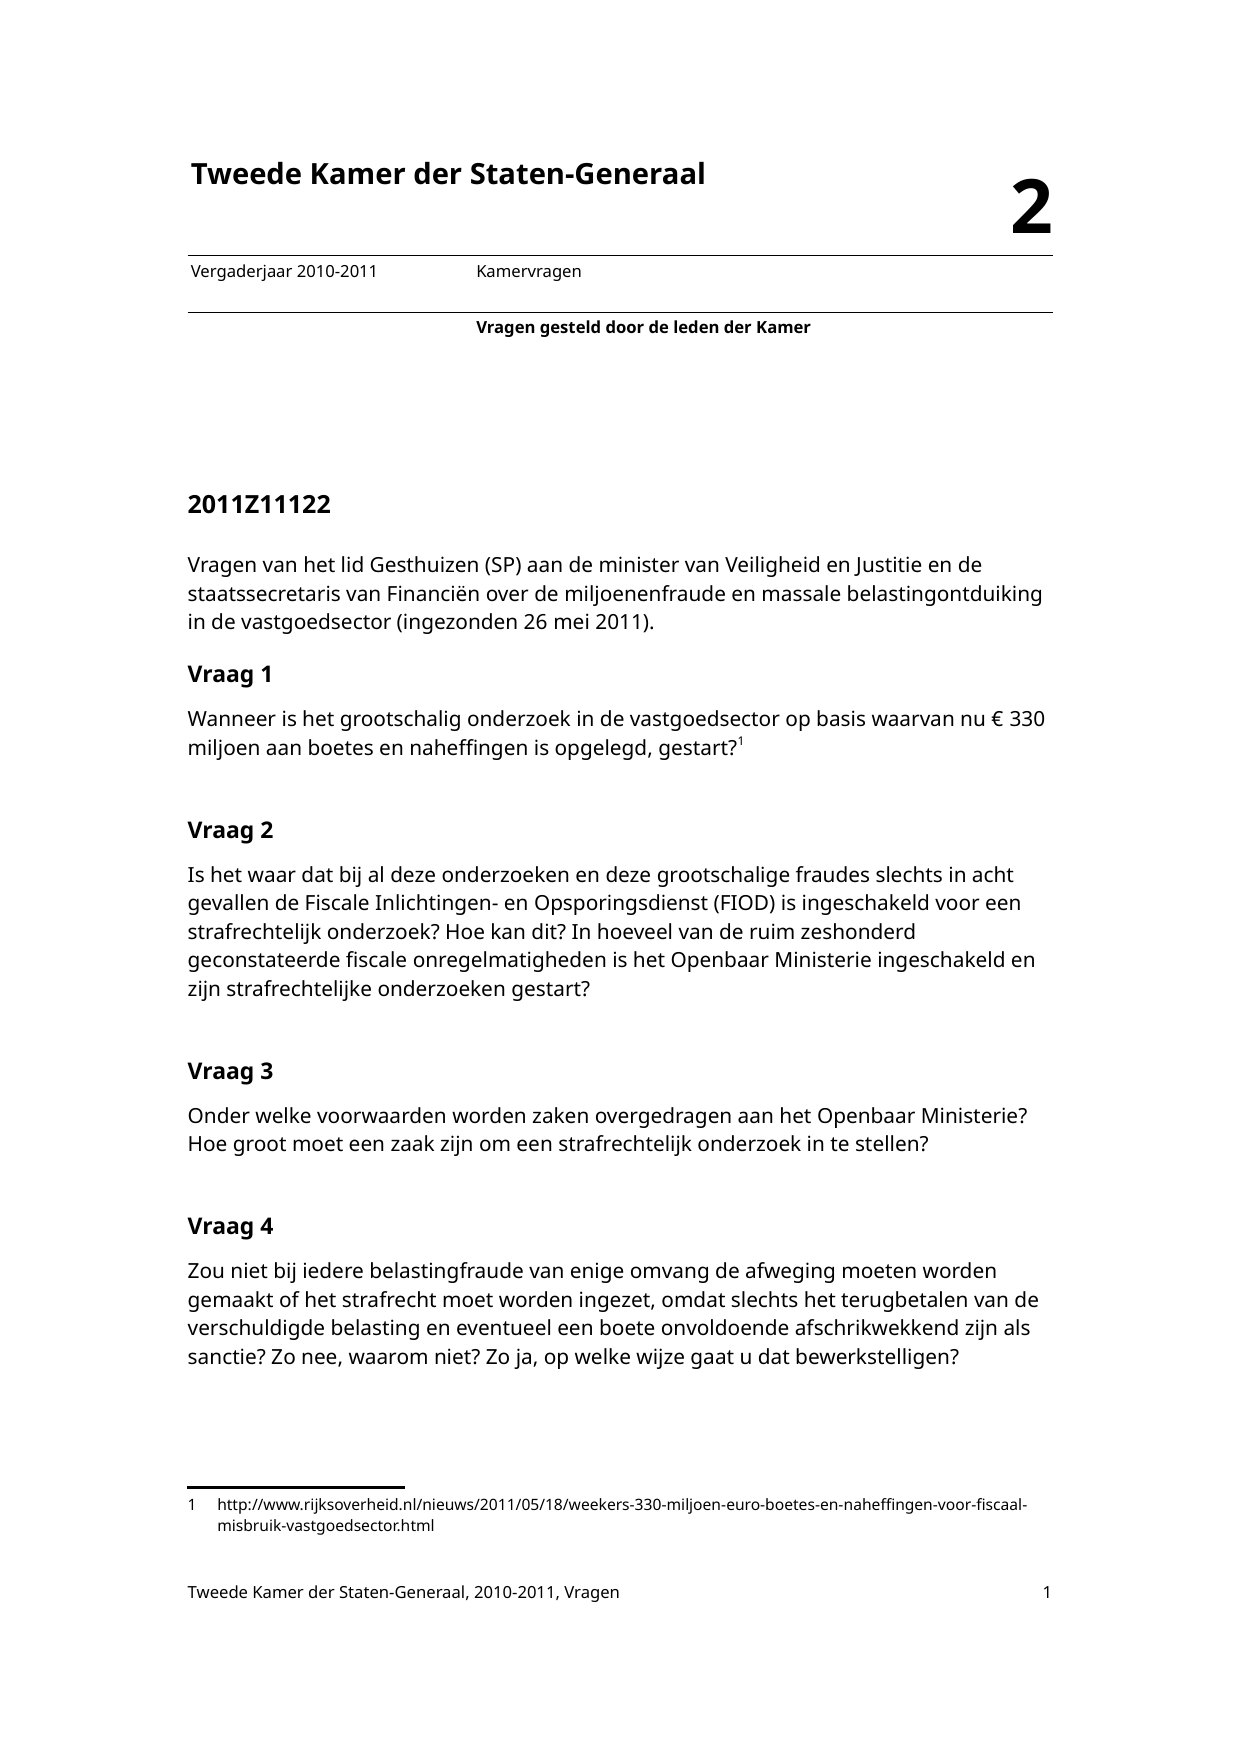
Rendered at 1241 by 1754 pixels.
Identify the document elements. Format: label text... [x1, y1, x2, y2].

text Onder welke voorwaarden worden zaken overgedragen aan het Openbaar Ministerie? Hoe groot moet een zaak zijn om een strafrechtelijk onderzoek in te stellen? [187, 1101, 1053, 1158]
text 2011Z11122 [187, 487, 1053, 521]
text Wanneer is het grootschalig onderzoek in de vastgoedsector op basis waarvan nu € 330 miljoen aan boetes en naheffingen is opgelegd, gestart? [187, 704, 1053, 761]
table_cell [188, 313, 473, 339]
subtitle Vraag 2 [187, 814, 1053, 845]
table_cell Kamervragen [473, 256, 1053, 312]
subtitle Vraag 4 [187, 1210, 1053, 1242]
text Vragen van het lid Gesthuizen (SP) aan de minister van Veiligheid en Justitie en de staatssecretaris van Financiën over de miljoenenfraude en massale belastingontduiking in de vastgoedsector (ingezonden 26 mei 2011). [187, 550, 1053, 636]
subtitle Vraag 3 [187, 1055, 1053, 1086]
text Is het waar dat bij al deze onderzoeken en deze grootschalige fraudes slechts in acht gevallen de Fiscale Inlichtingen- en Opsporingsdienst (FIOD) is ingeschakeld voor een strafrechtelijk onderzoek? Hoe kan dit? In hoeveel van de ruim zeshonderd geconstateerde fiscale onregelmatigheden is het Openbaar Ministerie ingeschakeld en zijn strafrechtelijke onderzoeken gestart? [187, 860, 1053, 1002]
table_cell Vergaderjaar 2010-2011 [188, 256, 473, 312]
table_cell Vragen gesteld door de leden der Kamer [473, 313, 1053, 339]
table_header 2 [880, 150, 1053, 255]
table_header Tweede Kamer der Staten-Generaal [188, 150, 879, 255]
text Zou niet bij iedere belastingfraude van enige omvang de afweging moeten worden gemaakt of het strafrecht moet worden ingezet, omdat slechts het terugbetalen van de verschuldigde belasting en eventueel een boete onvoldoende afschrikwekkend zijn als sanctie? Zo nee, waarom niet? Zo ja, op welke wijze gaat u dat bewerkstelligen? [187, 1257, 1053, 1370]
text http://www.rijksoverheid.nl/nieuws/2011/05/18/weekers-330-miljoen-euro-boetes-en-naheffingen-voor-fiscaal-misbruik-vastgoedsector.html [187, 1479, 1053, 1536]
subtitle Vraag 1 [187, 658, 1053, 689]
